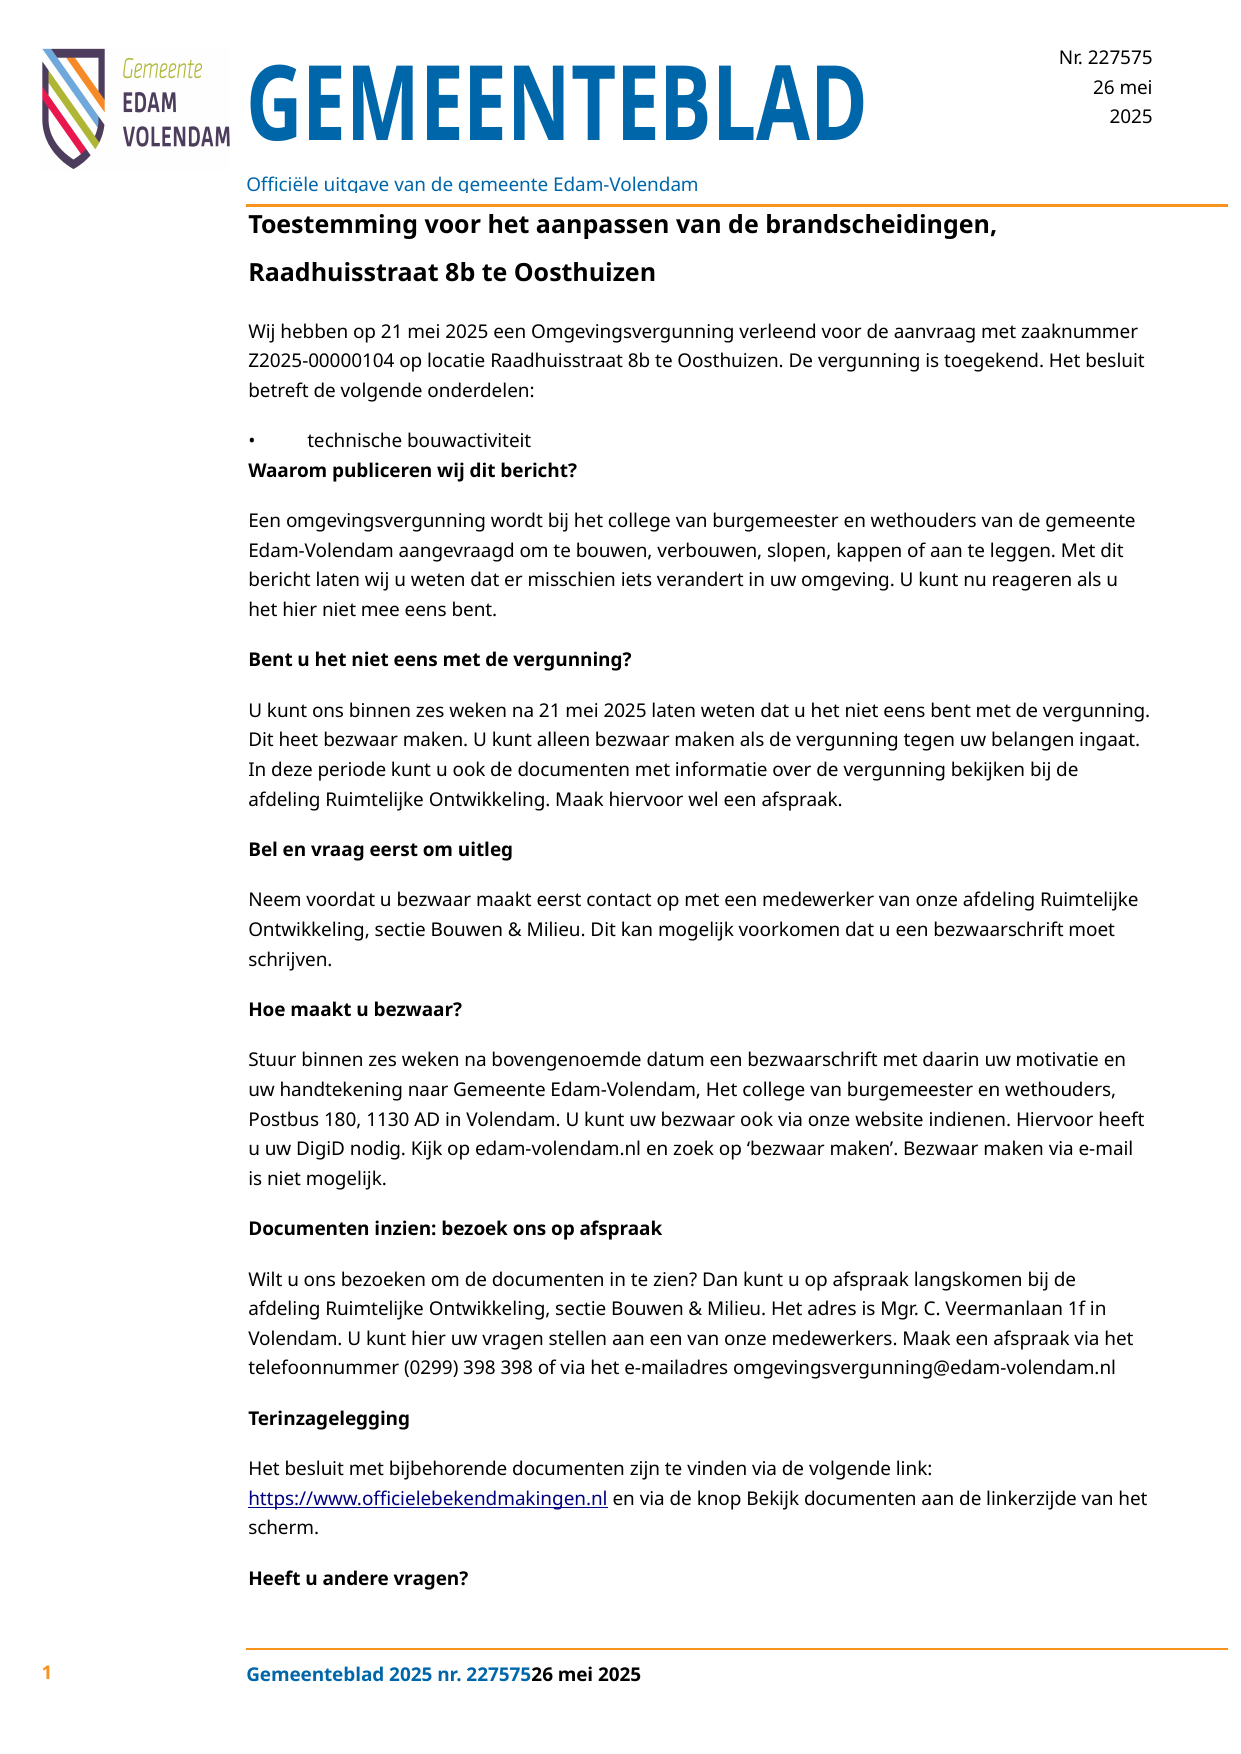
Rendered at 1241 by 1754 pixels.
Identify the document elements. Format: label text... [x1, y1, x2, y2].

text Bel en vraag eerst om uitleg [248, 836, 1152, 862]
text Bent u het niet eens met de vergunning? [248, 647, 1152, 672]
text Hoe maakt u bezwaar? [248, 996, 1152, 1022]
text Waarom publiceren wij dit bericht? [248, 457, 1152, 483]
text Het besluit met bijbehorende documenten zijn te vinden via de volgende link: https://www.officielebekendmakingen.nl en via de knop Bekijk documenten aan de linkerzijde van het scherm. [248, 1455, 1152, 1540]
picture [41, 47, 231, 172]
text Heeft u andere vragen? [248, 1565, 1152, 1591]
text Wilt u ons bezoeken om de documenten in te zien? Dan kunt u op afspraak langskomen bij de afdeling Ruimtelijke Ontwikkeling, sectie Bouwen & Milieu. Het adres is Mgr. C. Veermanlaan 1f in Volendam. U kunt hier uw vragen stellen aan een van onze medewerkers. Maak een afspraak via het telefoonnummer (0299) 398 398 of via het e-mailadres omgevingsvergunning@edam-volendam.nl [248, 1266, 1152, 1380]
text Een omgevingsvergunning wordt bij het college van burgemeester en wethouders van de gemeente Edam-Volendam aangevraagd om te bouwen, verbouwen, slopen, kappen of aan te leggen. Met dit bericht laten wij u weten dat er misschien iets verandert in uw omgeving. U kunt nu reageren als u het hier niet mee eens bent. [248, 507, 1152, 622]
text Stuur binnen zes weken na bovengenoemde datum een bezwaarschrift met daarin uw motivatie en uw handtekening naar Gemeente Edam-Volendam, Het college van burgemeester en wethouders, Postbus 180, 1130 AD in Volendam. U kunt uw bezwaar ook via onze website indienen. Hiervoor heeft u uw DigiD nodig. Kijk op edam-volendam.nl en zoek op ‘bezwaar maken’. Bezwaar maken via e-mail is niet mogelijk. [248, 1047, 1152, 1191]
text Wij hebben op 21 mei 2025 een Omgevingsvergunning verleend voor de aanvraag met zaaknummer Z2025-00000104 op locatie Raadhuisstraat 8b te Oosthuizen. De vergunning is toegekend. Het besluit betreft de volgende onderdelen: [248, 318, 1152, 403]
text U kunt ons binnen zes weken na 21 mei 2025 laten weten dat u het niet eens bent met de vergunning. Dit heet bezwaar maken. U kunt alleen bezwaar maken als de vergunning tegen uw belangen ingaat. In deze periode kunt u ook de documenten met informatie over de vergunning bekijken bij de afdeling Ruimtelijke Ontwikkeling. Maak hiervoor wel een afspraak. [248, 697, 1152, 812]
text Terinzagelegging [248, 1405, 1152, 1431]
list technische bouwactiviteit [248, 427, 1152, 453]
text Neem voordat u bezwaar maakt eerst contact op met een medewerker van onze afdeling Ruimtelijke Ontwikkeling, sectie Bouwen & Milieu. Dit kan mogelijk voorkomen dat u een bezwaarschrift moet schrijven. [248, 887, 1152, 972]
text Toestemming voor het aanpassen van de brandscheidingen, Raadhuisstraat 8b te Oosthuizen [248, 207, 1152, 288]
text Documenten inzien: bezoek ons op afspraak [248, 1215, 1152, 1241]
